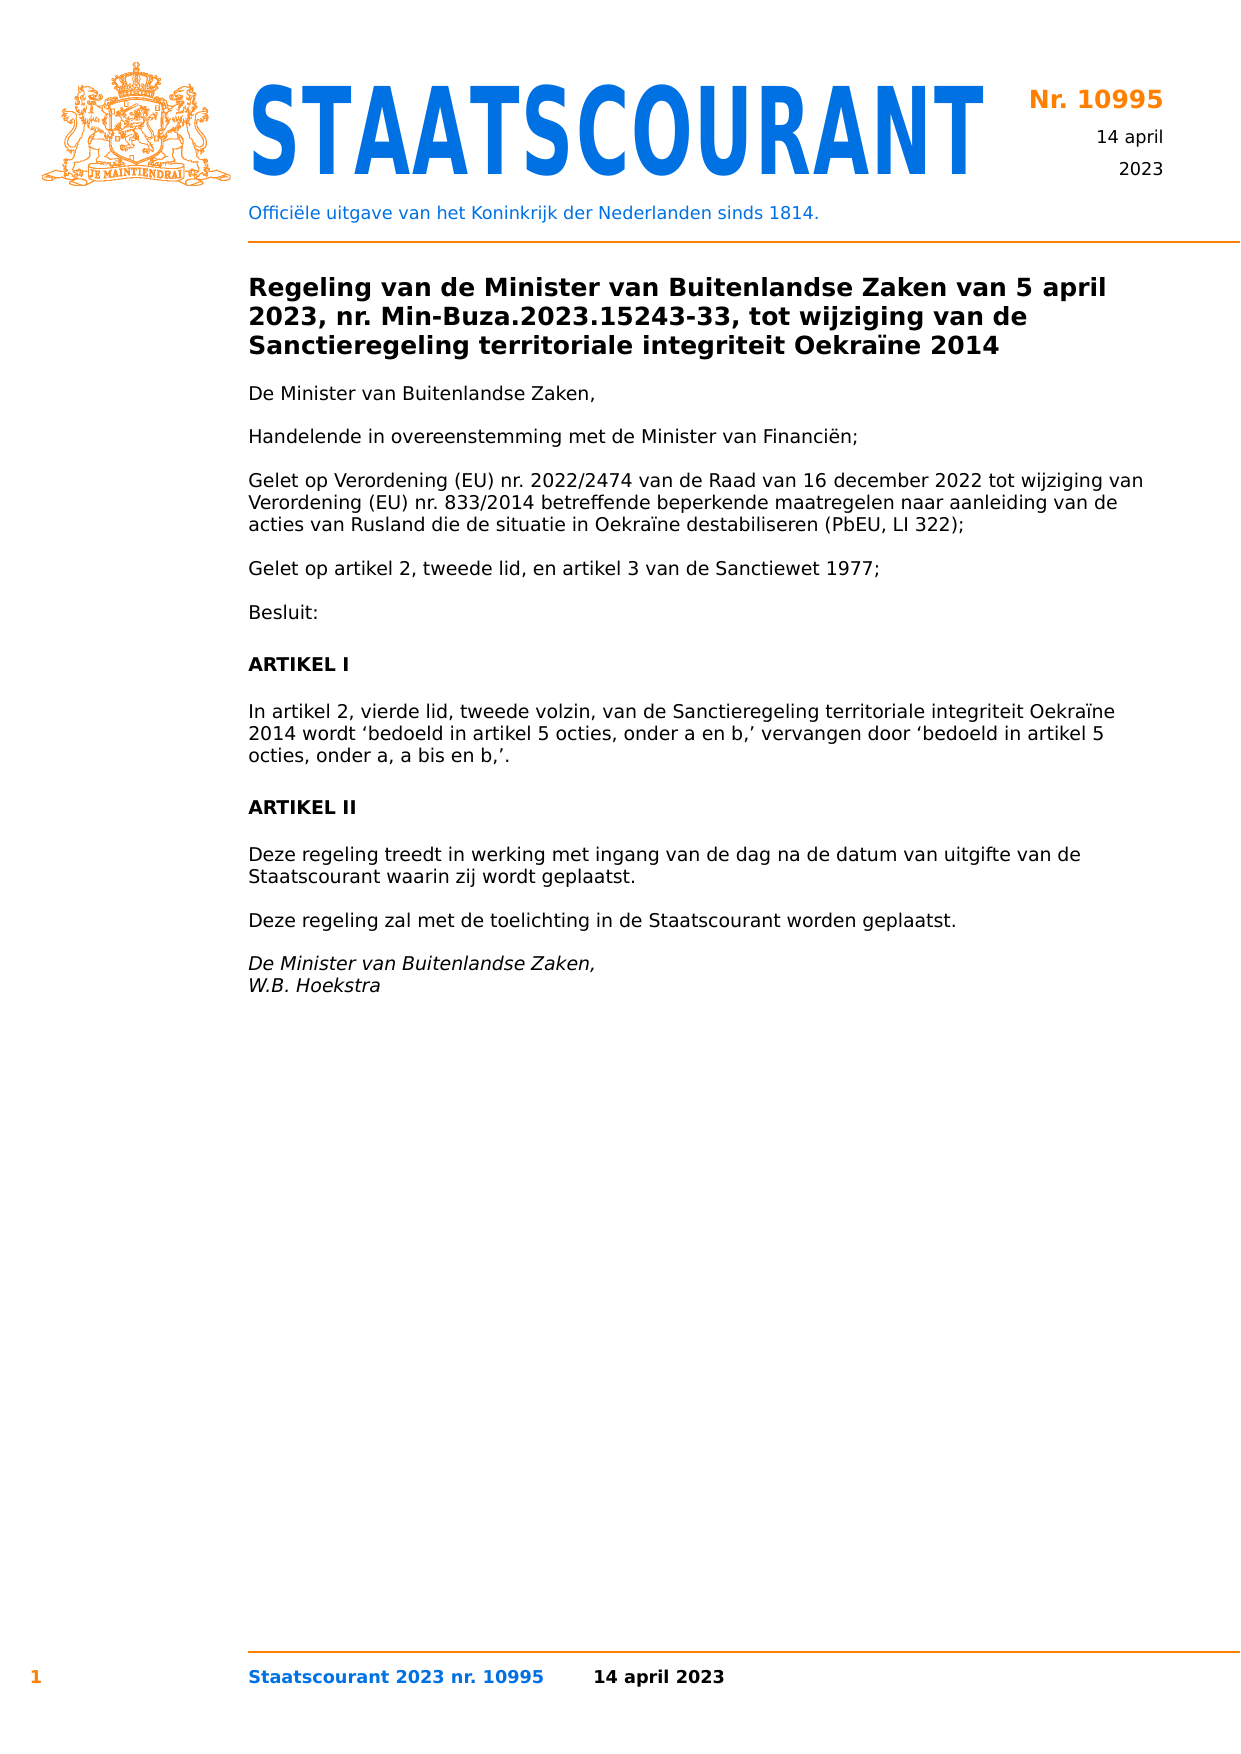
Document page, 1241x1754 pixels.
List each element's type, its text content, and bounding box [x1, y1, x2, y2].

table_header Nr. 10995 [998, 62, 1240, 121]
text Handelende in overeenstemming met de Minister van Financiën; [248, 426, 1163, 448]
picture [41, 62, 231, 186]
text Deze regeling zal met de toelichting in de Staatscourant worden geplaatst. [248, 909, 1163, 931]
text Deze regeling treedt in werking met ingang van de dag na de datum van uitgifte van de Staatscourant waarin zij wordt geplaatst. [248, 844, 1163, 888]
subtitle Regeling van de Minister van Buitenlandse Zaken van 5 april 2023, nr. Min-Buza.2023.15243-33, tot wijziging van de Sanctieregeling territoriale integriteit Oekraïne 2014 [248, 273, 1163, 361]
table_header [25, 62, 248, 241]
subtitle ARTIKEL II [248, 797, 1163, 819]
table_header STAATSCOURANT [248, 62, 998, 203]
table_cell 14 april [998, 121, 1240, 153]
table_cell Officiële uitgave van het Koninkrijk der Nederlanden sinds 1814. [248, 203, 1240, 241]
text De Minister van Buitenlandse Zaken, W.B. Hoekstra [248, 953, 1163, 997]
table_cell 2023 [998, 153, 1240, 203]
text Gelet op artikel 2, tweede lid, en artikel 3 van de Sanctiewet 1977; [248, 558, 1163, 580]
text Besluit: [248, 602, 1163, 624]
text Gelet op Verordening (EU) nr. 2022/2474 van de Raad van 16 december 2022 tot wijziging van Verordening (EU) nr. 833/2014 betreffende beperkende maatregelen naar aanleiding van de acties van Rusland die de situatie in Oekraïne destabiliseren (PbEU, LI 322); [248, 470, 1163, 536]
subtitle ARTIKEL I [248, 654, 1163, 676]
text In artikel 2, vierde lid, tweede volzin, van de Sanctieregeling territoriale integriteit Oekraïne 2014 wordt ‘bedoeld in artikel 5 octies, onder a en b,’ vervangen door ‘bedoeld in artikel 5 octies, onder a, a bis en b,’. [248, 701, 1163, 767]
text De Minister van Buitenlandse Zaken, [248, 382, 1163, 404]
